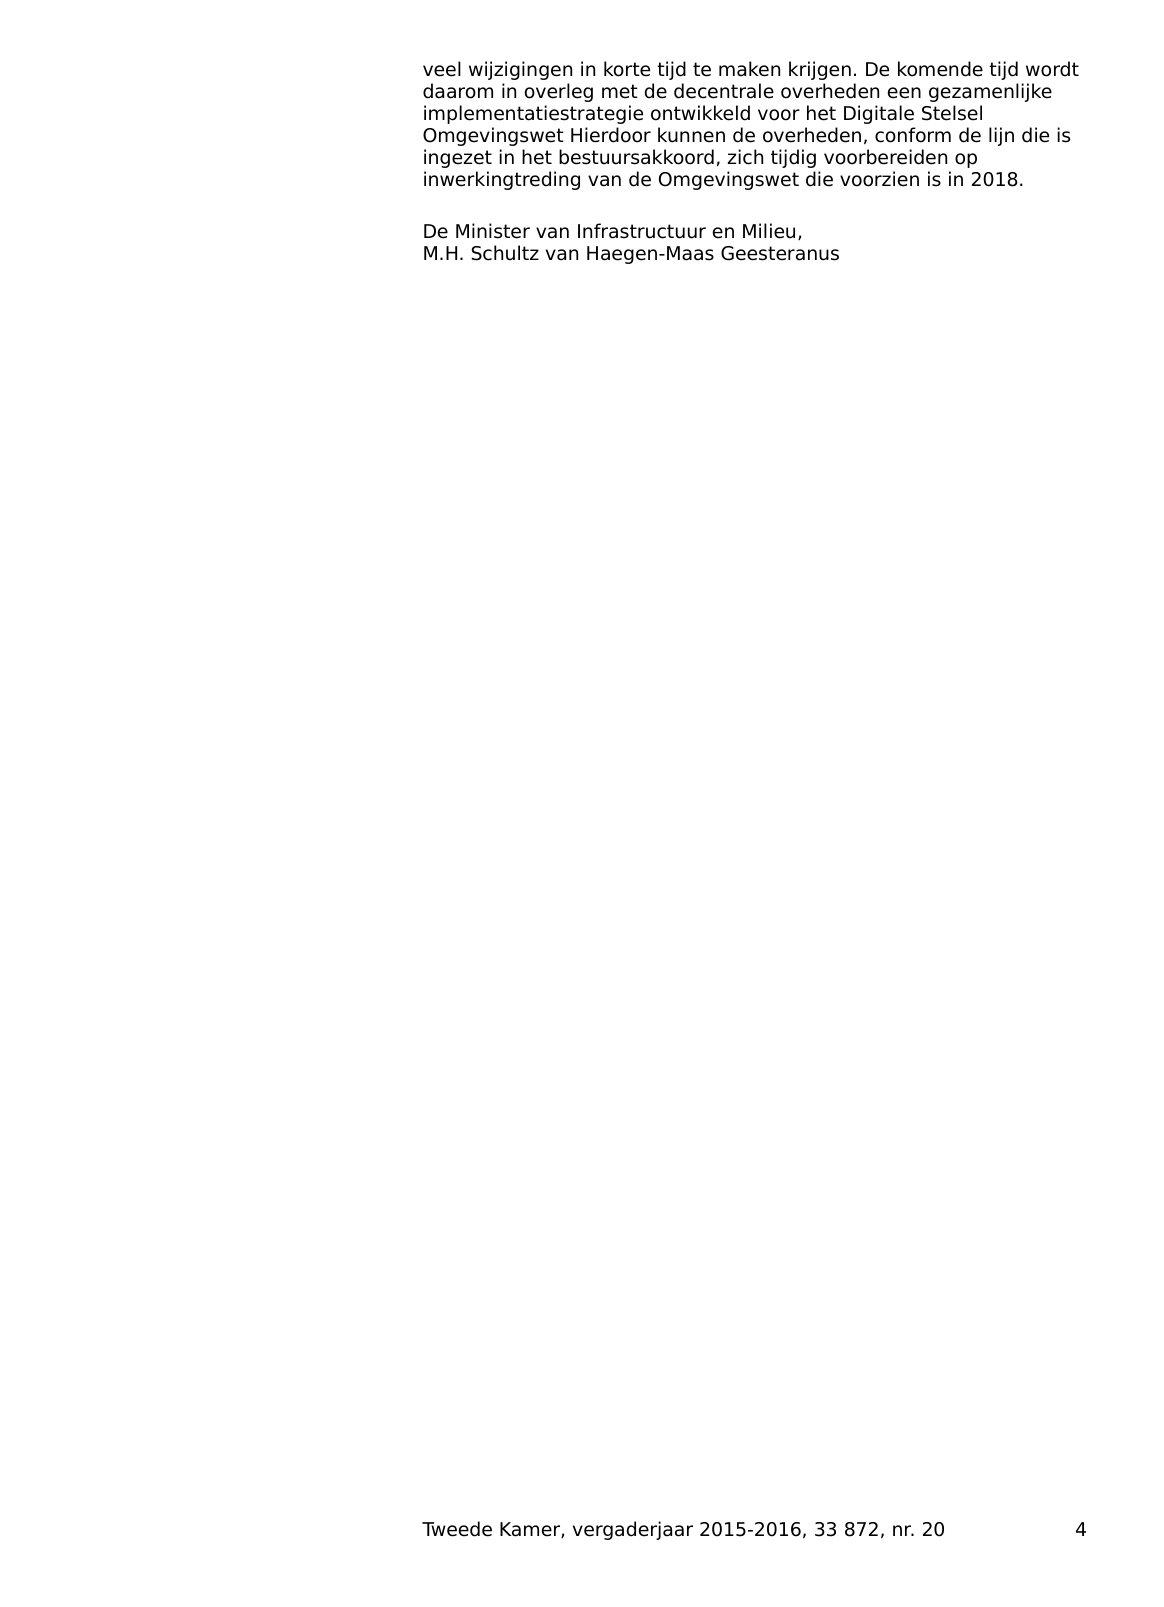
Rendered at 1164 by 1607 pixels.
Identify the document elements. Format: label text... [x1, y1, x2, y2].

text De Minister van Infrastructuur en Milieu, M.H. Schultz van Haegen-Maas Geesteranus [422, 221, 1087, 265]
text veel wijzigingen in korte tijd te maken krijgen. De komende tijd wordt daarom in overleg met de decentrale overheden een gezamenlijke implementatiestrategie ontwikkeld voor het Digitale Stelsel Omgevingswet Hierdoor kunnen de overheden, conform de lijn die is ingezet in het bestuursakkoord, zich tijdig voorbereiden op inwerkingtreding van de Omgevingswet die voorzien is in 2018. [422, 59, 1087, 191]
